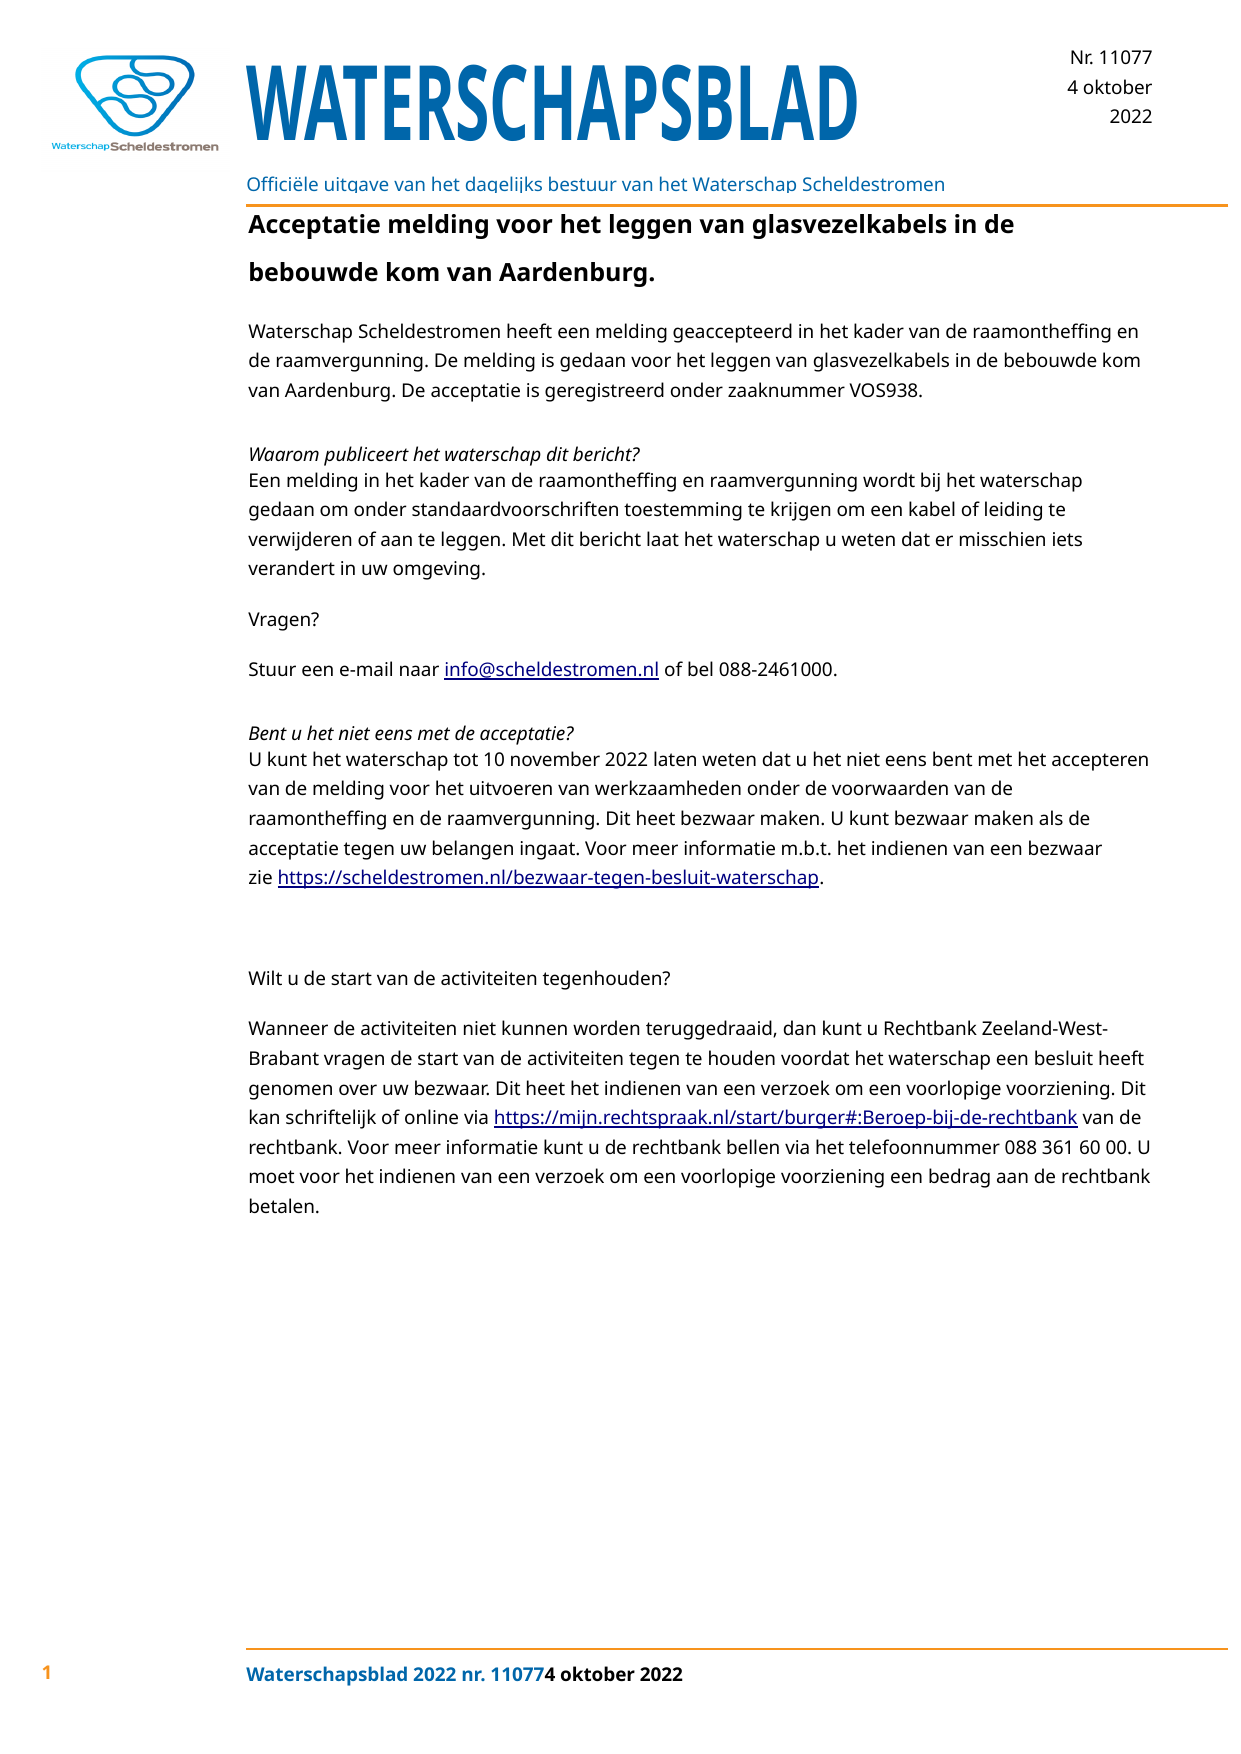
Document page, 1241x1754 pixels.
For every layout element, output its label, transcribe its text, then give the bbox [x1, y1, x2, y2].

text Waarom publiceert het waterschap dit bericht? [248, 441, 1152, 467]
text Waterschap Scheldestromen heeft een melding geaccepteerd in het kader van de raamontheffing en de raamvergunning. De melding is gedaan voor het leggen van glasvezelkabels in de bebouwde kom van Aardenburg. De acceptatie is geregistreerd onder zaaknummer VOS938. [248, 318, 1152, 403]
text Wilt u de start van de activiteiten tegenhouden? [248, 965, 1152, 991]
text Vragen? [248, 606, 1152, 632]
text Bent u het niet eens met de acceptatie? [248, 720, 1152, 746]
text Een melding in het kader van de raamontheffing en raamvergunning wordt bij het waterschap gedaan om onder standaardvoorschriften toestemming te krijgen om een kabel of leiding te verwijderen of aan te leggen. Met dit bericht laat het waterschap u weten dat er misschien iets verandert in uw omgeving. [248, 467, 1152, 581]
text U kunt het waterschap tot 10 november 2022 laten weten dat u het niet eens bent met het accepteren van de melding voor het uitvoeren van werkzaamheden onder de voorwaarden van de raamontheffing en de raamvergunning. Dit heet bezwaar maken. U kunt bezwaar maken als de acceptatie tegen uw belangen ingaat. Voor meer informatie m.b.t. het indienen van een bezwaar zie https://scheldestromen.nl/bezwaar-tegen-besluit-waterschap. [248, 746, 1152, 890]
text Acceptatie melding voor het leggen van glasvezelkabels in de bebouwde kom van Aardenburg. [248, 207, 1152, 288]
text Stuur een e-mail naar info@scheldestromen.nl of bel 088-2461000. [248, 656, 1152, 682]
text Wanneer de activiteiten niet kunnen worden teruggedraaid, dan kunt u Rechtbank Zeeland-West-Brabant vragen de start van de activiteiten tegen te houden voordat het waterschap een besluit heeft genomen over uw bezwaar. Dit heet het indienen van een verzoek om een voorlopige voorziening. Dit kan schriftelijk of online via https://mijn.rechtspraak.nl/start/burger#:Beroep-bij-de-rechtbank van de rechtbank. Voor meer informatie kunt u de rechtbank bellen via het telefoonnummer 088 361 60 00. U moet voor het indienen van een verzoek om een voorlopige voorziening een bedrag aan de rechtbank betalen. [248, 1016, 1152, 1219]
picture [41, 47, 231, 172]
